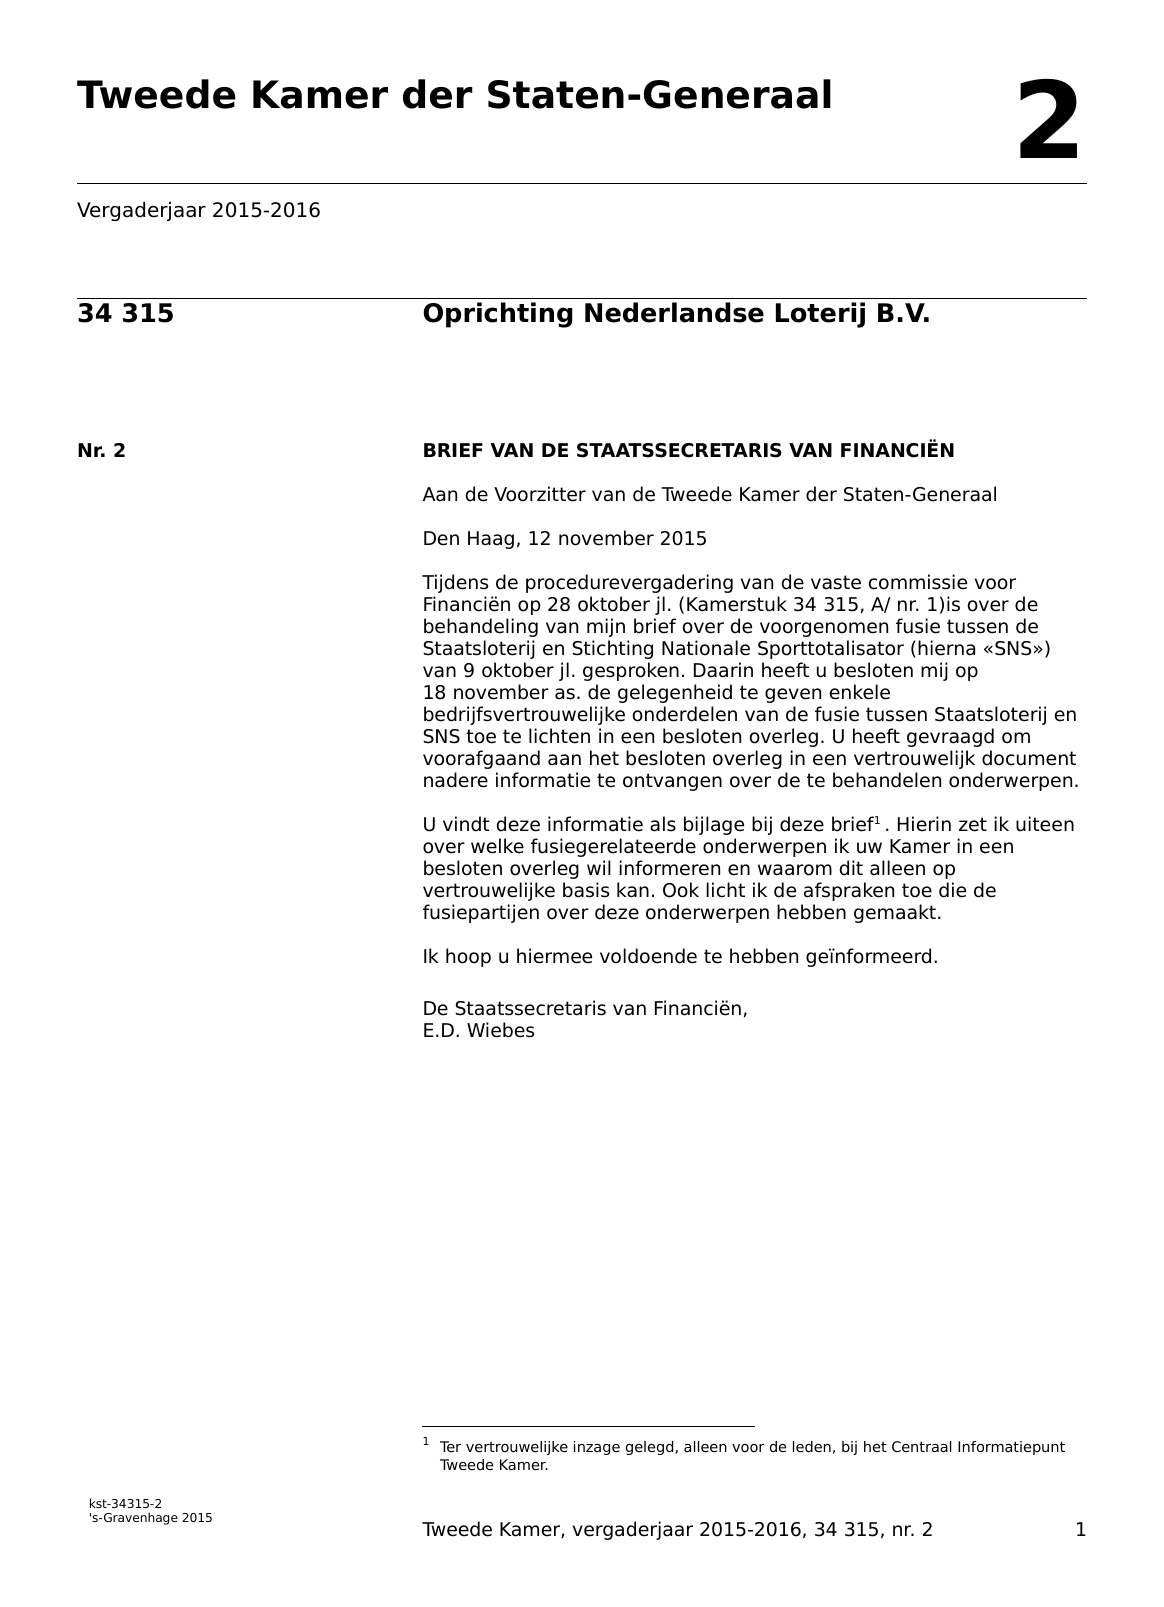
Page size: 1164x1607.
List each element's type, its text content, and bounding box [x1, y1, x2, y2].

text kst-34315-2 [88, 1497, 323, 1511]
subtitle Nr. 2 BRIEF VAN DE STAATSSECRETARIS VAN FINANCIËN [77, 440, 1087, 462]
text U vindt deze informatie als bijlage bij deze brief. Hierin zet ik uiteen over welke fusiegerelateerde onderwerpen ik uw Kamer in een besloten overleg wil informeren en waarom dit alleen op vertrouwelijke basis kan. Ook licht ik de afspraken toe die de fusiepartijen over deze onderwerpen hebben gemaakt. [422, 814, 1087, 924]
table_cell Vergaderjaar 2015-2016 [77, 184, 1087, 298]
text Den Haag, 12 november 2015 [422, 528, 1087, 550]
text 's-Gravenhage 2015 [88, 1511, 323, 1525]
text Aan de Voorzitter van de Tweede Kamer der Staten-Generaal [422, 484, 1087, 506]
table_header 2 [886, 59, 1087, 183]
text Tijdens de procedurevergadering van de vaste commissie voor Financiën op 28 oktober jl. (Kamerstuk 34 315, A/ nr. 1)is over de behandeling van mijn brief over de voorgenomen fusie tussen de Staatsloterij en Stichting Nationale Sporttotalisator (hierna «SNS») van 9 oktober jl. gesproken. Daarin heeft u besloten mij op 18 november as. de gelegenheid te geven enkele bedrijfsvertrouwelijke onderdelen van de fusie tussen Staatsloterij en SNS toe te lichten in een besloten overleg. U heeft gevraagd om voorafgaand aan het besloten overleg in een vertrouwelijk document nadere informatie te ontvangen over de te behandelen onderwerpen. [422, 572, 1087, 792]
text Ik hoop u hiermee voldoende te hebben geïnformeerd. [422, 946, 1087, 968]
text Ter vertrouwelijke inzage gelegd, alleen voor de leden, bij het Centraal Informatiepunt Tweede Kamer. [422, 1435, 1087, 1474]
text De Staatssecretaris van Financiën, E.D. Wiebes [422, 998, 1087, 1042]
subtitle 34 315 Oprichting Nederlandse Loterij B.V. [77, 299, 1087, 329]
table_header Tweede Kamer der Staten-Generaal [77, 59, 886, 183]
